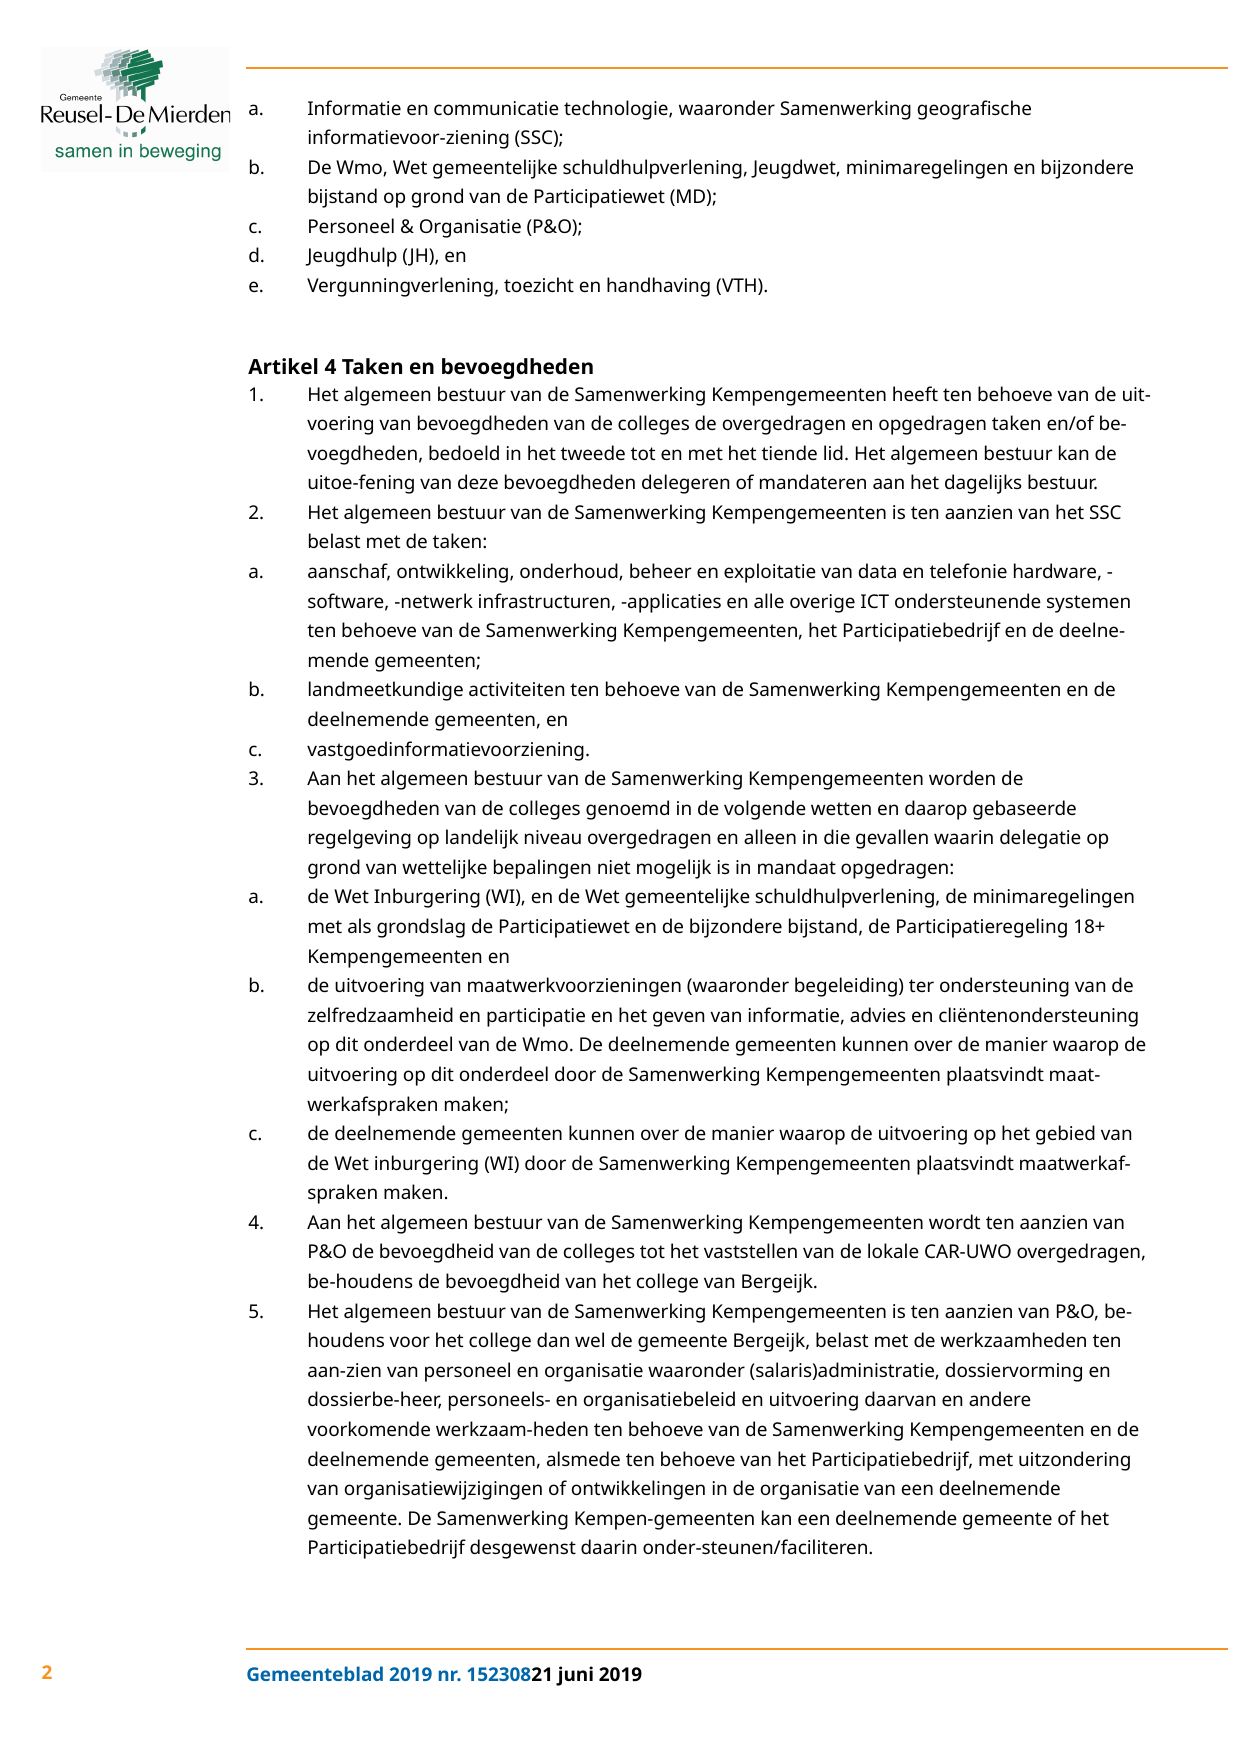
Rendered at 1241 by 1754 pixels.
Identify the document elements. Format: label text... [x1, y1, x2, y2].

list vastgoedinformatievoorziening. [248, 736, 1152, 761]
list de uitvoering van maatwerkvoorzieningen (waaronder begeleiding) ter ondersteuning van de zelfredzaamheid en participatie en het geven van informatie, advies en cliëntenondersteuning op dit onderdeel van de Wmo. De deelnemende gemeenten kunnen over de manier waarop de uitvoering op dit onderdeel door de Samenwerking Kempengemeenten plaatsvindt maat-werkafspraken maken; [248, 972, 1152, 1116]
list Jeugdhulp (JH), en [248, 243, 1152, 268]
text Artikel 4 Taken en bevoegdheden [248, 352, 1152, 381]
list de deelnemende gemeenten kunnen over de manier waarop de uitvoering op het gebied van de Wet inburgering (WI) door de Samenwerking Kempengemeenten plaatsvindt maatwerkaf-spraken maken. [248, 1120, 1152, 1205]
picture [41, 47, 231, 172]
list Vergunningverlening, toezicht en handhaving (VTH). [248, 272, 1152, 298]
list Het algemeen bestuur van de Samenwerking Kempengemeenten is ten aanzien van het SSC belast met de taken: [248, 499, 1152, 554]
list aanschaf, ontwikkeling, onderhoud, beheer en exploitatie van data en telefonie hardware, -software, -netwerk infrastructuren, -applicaties en alle overige ICT ondersteunende systemen ten behoeve van de Samenwerking Kempengemeenten, het Participatiebedrijf en de deelne-mende gemeenten; [248, 558, 1152, 673]
list Het algemeen bestuur van de Samenwerking Kempengemeenten is ten aanzien van P&O, be-houdens voor het college dan wel de gemeente Bergeijk, belast met de werkzaamheden ten aan-zien van personeel en organisatie waaronder (salaris)administratie, dossiervorming en dossierbe-heer, personeels- en organisatiebeleid en uitvoering daarvan en andere voorkomende werkzaam-heden ten behoeve van de Samenwerking Kempengemeenten en de deelnemende gemeenten, alsmede ten behoeve van het Participatiebedrijf, met uitzondering van organisatiewijzigingen of ontwikkelingen in de organisatie van een deelnemende gemeente. De Samenwerking Kempen-gemeenten kan een deelnemende gemeente of het Participatiebedrijf desgewenst daarin onder-steunen/faciliteren. [248, 1298, 1152, 1560]
list Aan het algemeen bestuur van de Samenwerking Kempengemeenten worden de bevoegdheden van de colleges genoemd in de volgende wetten en daarop gebaseerde regelgeving op landelijk niveau overgedragen en alleen in die gevallen waarin delegatie op grond van wettelijke bepalingen niet mogelijk is in mandaat opgedragen: [248, 765, 1152, 880]
list Personeel & Organisatie (P&O); [248, 213, 1152, 239]
list landmeetkundige activiteiten ten behoeve van de Samenwerking Kempengemeenten en de deelnemende gemeenten, en [248, 677, 1152, 732]
list de Wet Inburgering (WI), en de Wet gemeentelijke schuldhulpverlening, de minimaregelingen met als grondslag de Participatiewet en de bijzondere bijstand, de Participatieregeling 18+ Kempengemeenten en [248, 884, 1152, 968]
list Aan het algemeen bestuur van de Samenwerking Kempengemeenten wordt ten aanzien van P&O de bevoegdheid van de colleges tot het vaststellen van de lokale CAR-UWO overgedragen, be-houdens de bevoegdheid van het college van Bergeijk. [248, 1209, 1152, 1294]
list Informatie en communicatie technologie, waaronder Samenwerking geografische informatievoor-ziening (SSC); [248, 95, 1152, 150]
list Het algemeen bestuur van de Samenwerking Kempengemeenten heeft ten behoeve van de uit-voering van bevoegdheden van de colleges de overgedragen en opgedragen taken en/of be-voegdheden, bedoeld in het tweede tot en met het tiende lid. Het algemeen bestuur kan de uitoe-fening van deze bevoegdheden delegeren of mandateren aan het dagelijks bestuur. [248, 381, 1152, 495]
list De Wmo, Wet gemeentelijke schuldhulpverlening, Jeugdwet, minimaregelingen en bijzondere bijstand op grond van de Participatiewet (MD); [248, 154, 1152, 209]
